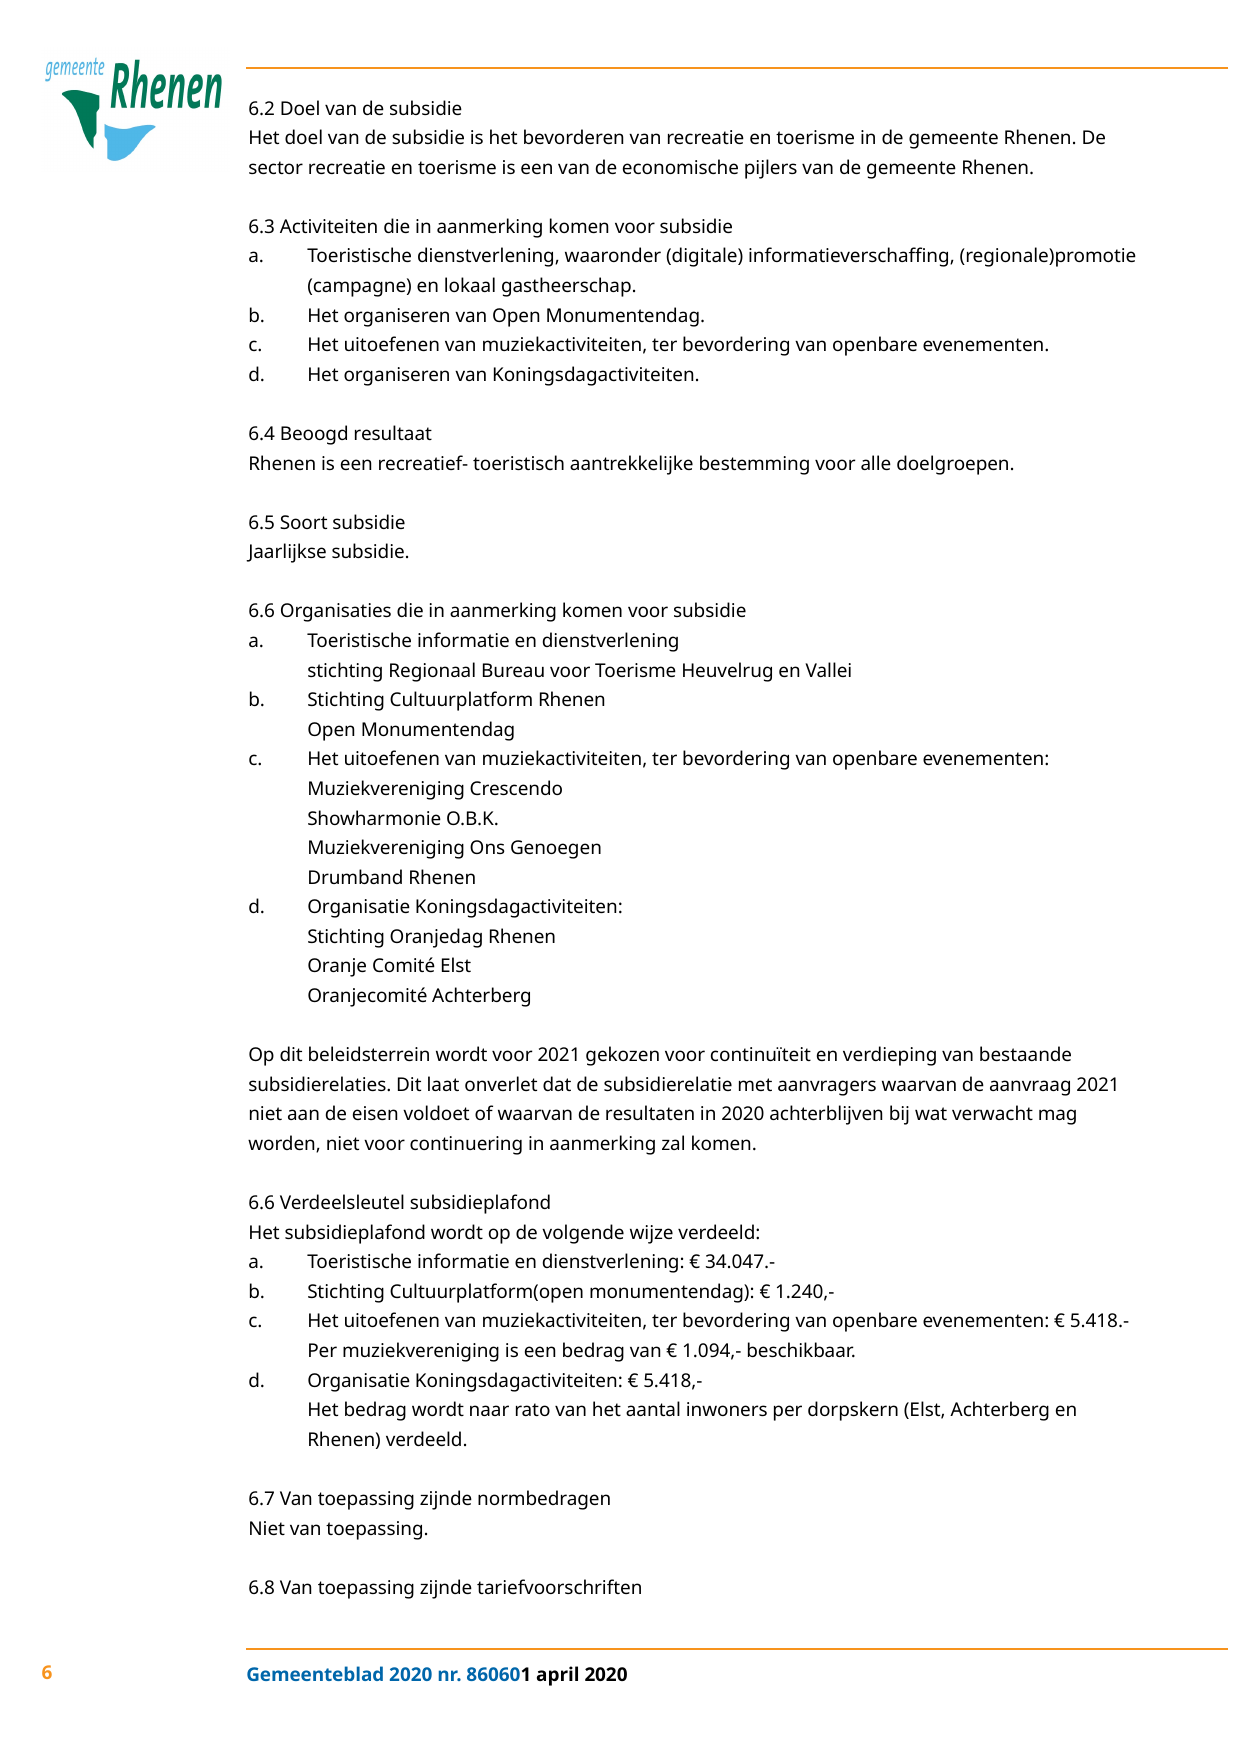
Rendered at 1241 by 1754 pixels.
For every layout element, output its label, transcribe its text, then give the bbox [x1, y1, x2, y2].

list Per muziekvereniging is een bedrag van € 1.094,- beschikbaar. [248, 1337, 1152, 1363]
list Toeristische dienstverlening, waaronder (digitale) informatieverschaffing, (regionale)promotie (campagne) en lokaal gastheerschap. [248, 243, 1152, 298]
list Organisatie Koningsdagactiviteiten: € 5.418,- [248, 1367, 1152, 1393]
picture [41, 47, 231, 172]
list stichting Regionaal Bureau voor Toerisme Heuvelrug en Vallei [248, 657, 1152, 683]
list Muziekvereniging Ons Genoegen [248, 834, 1152, 860]
text 6.4 Beoogd resultaat [248, 420, 1152, 446]
text Jaarlijkse subsidie. [248, 538, 1152, 564]
list Stichting Cultuurplatform(open monumentendag): € 1.240,- [248, 1278, 1152, 1304]
list Organisatie Koningsdagactiviteiten: [248, 893, 1152, 919]
text Op dit beleidsterrein wordt voor 2021 gekozen voor continuïteit en verdieping van bestaande subsidierelaties. Dit laat onverlet dat de subsidierelatie met aanvragers waarvan de aanvraag 2021 niet aan de eisen voldoet of waarvan de resultaten in 2020 achterblijven bij wat verwacht mag worden, niet voor continuering in aanmerking zal komen. [248, 1041, 1152, 1156]
text Het doel van de subsidie is het bevorderen van recreatie en toerisme in de gemeente Rhenen. De sector recreatie en toerisme is een van de economische pijlers van de gemeente Rhenen. [248, 124, 1152, 180]
text Het subsidieplafond wordt op de volgende wijze verdeeld: [248, 1219, 1152, 1245]
text 6.5 Soort subsidie [248, 509, 1152, 535]
list Het uitoefenen van muziekactiviteiten, ter bevordering van openbare evenementen: € 5.418.- [248, 1308, 1152, 1333]
list Het uitoefenen van muziekactiviteiten, ter bevordering van openbare evenementen. [248, 331, 1152, 357]
list Het organiseren van Koningsdagactiviteiten. [248, 361, 1152, 387]
list Het uitoefenen van muziekactiviteiten, ter bevordering van openbare evenementen: [248, 746, 1152, 771]
text 6.3 Activiteiten die in aanmerking komen voor subsidie [248, 213, 1152, 239]
text 6.6 Verdeelsleutel subsidieplafond [248, 1189, 1152, 1215]
list Drumband Rhenen [248, 864, 1152, 890]
list Oranje Comité Elst [248, 953, 1152, 978]
list Het bedrag wordt naar rato van het aantal inwoners per dorpskern (Elst, Achterberg en Rhenen) verdeeld. [248, 1396, 1152, 1452]
list Het organiseren van Open Monumentendag. [248, 302, 1152, 328]
text 6.6 Organisaties die in aanmerking komen voor subsidie [248, 598, 1152, 623]
text Niet van toepassing. [248, 1515, 1152, 1541]
text 6.2 Doel van de subsidie [248, 95, 1152, 121]
text Rhenen is een recreatief- toeristisch aantrekkelijke bestemming voor alle doelgroepen. [248, 450, 1152, 476]
list Muziekvereniging Crescendo [248, 775, 1152, 801]
list Toeristische informatie en dienstverlening [248, 627, 1152, 653]
list Stichting Oranjedag Rhenen [248, 923, 1152, 949]
list Toeristische informatie en dienstverlening: € 34.047.- [248, 1248, 1152, 1274]
list Stichting Cultuurplatform Rhenen [248, 686, 1152, 712]
text 6.7 Van toepassing zijnde normbedragen [248, 1485, 1152, 1511]
text 6.8 Van toepassing zijnde tariefvoorschriften [248, 1574, 1152, 1600]
list Showharmonie O.B.K. [248, 805, 1152, 831]
list Oranjecomité Achterberg [248, 982, 1152, 1008]
list Open Monumentendag [248, 716, 1152, 742]
